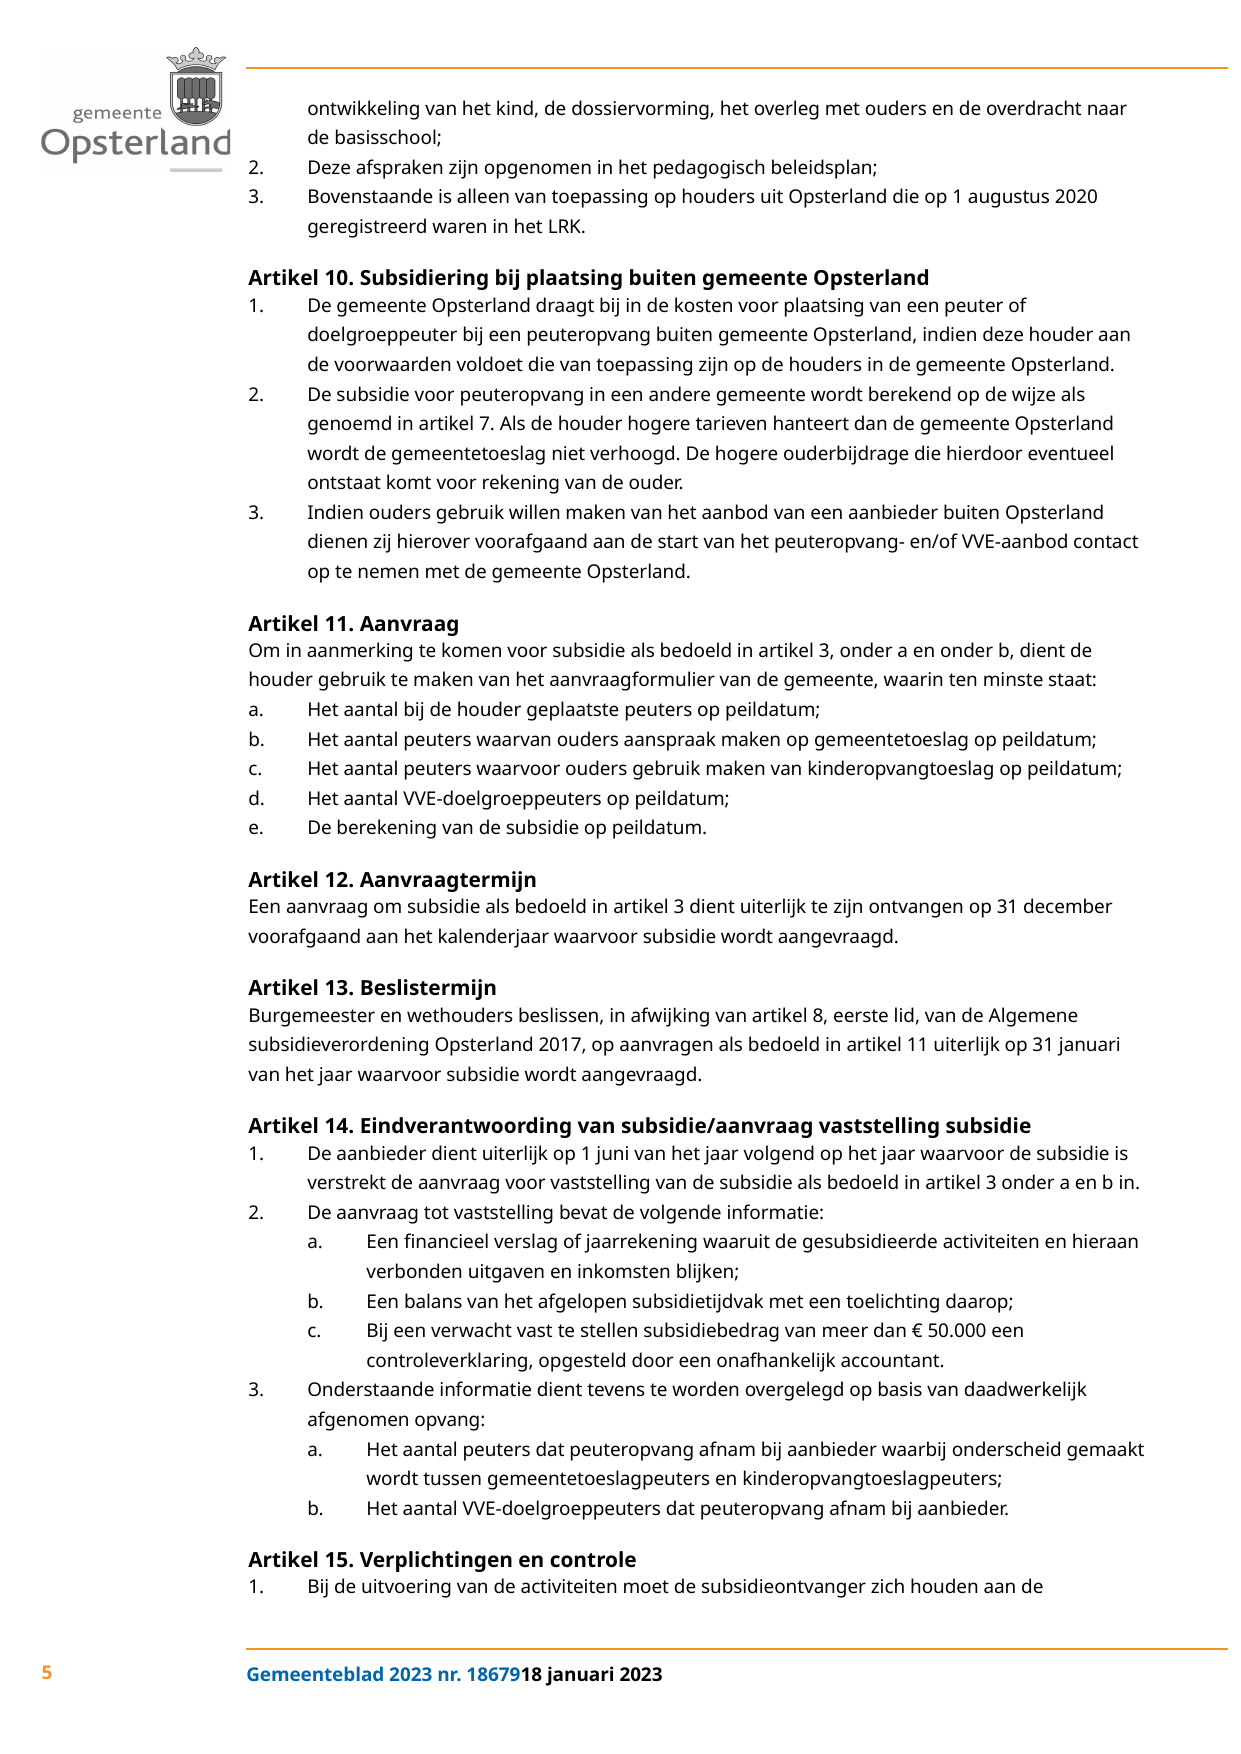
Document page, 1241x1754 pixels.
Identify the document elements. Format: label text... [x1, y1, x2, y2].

list Deze afspraken zijn opgenomen in het pedagogisch beleidsplan; [248, 154, 1152, 180]
list Een balans van het afgelopen subsidietijdvak met een toelichting daarop; [307, 1288, 1152, 1313]
text Artikel 10. Subsidiering bij plaatsing buiten gemeente Opsterland [248, 263, 1152, 292]
list Bij de uitvoering van de activiteiten moet de subsidieontvanger zich houden aan de [248, 1574, 1152, 1599]
list Het aantal VVE-doelgroeppeuters dat peuteropvang afnam bij aanbieder. [307, 1495, 1152, 1521]
list De subsidie voor peuteropvang in een andere gemeente wordt berekend op de wijze als genoemd in artikel 7. Als de houder hogere tarieven hanteert dan de gemeente Opsterland wordt de gemeentetoeslag niet verhoogd. De hogere ouderbijdrage die hierdoor eventueel ontstaat komt voor rekening van de ouder. [248, 381, 1152, 495]
text Artikel 11. Aanvraag [248, 609, 1152, 637]
list Bij een verwacht vast te stellen subsidiebedrag van meer dan € 50.000 een controleverklaring, opgesteld door een onafhankelijk accountant. [307, 1317, 1152, 1373]
list Indien ouders gebruik willen maken van het aanbod van een aanbieder buiten Opsterland dienen zij hierover voorafgaand aan de start van het peuteropvang- en/of VVE-aanbod contact op te nemen met de gemeente Opsterland. [248, 499, 1152, 584]
list Onderstaande informatie dient tevens te worden overgelegd op basis van daadwerkelijk afgenomen opvang: [248, 1377, 1152, 1432]
list Het aantal peuters waarvoor ouders gebruik maken van kinderopvangtoeslag op peildatum; [248, 755, 1152, 781]
text Om in aanmerking te komen voor subsidie als bedoeld in artikel 3, onder a en onder b, dient de houder gebruik te maken van het aanvraagformulier van de gemeente, waarin ten minste staat: [248, 637, 1152, 692]
text Een aanvraag om subsidie als bedoeld in artikel 3 dient uiterlijk te zijn ontvangen op 31 december voorafgaand aan het kalenderjaar waarvoor subsidie wordt aangevraagd. [248, 893, 1152, 949]
list Een financieel verslag of jaarrekening waaruit de gesubsidieerde activiteiten en hieraan verbonden uitgaven en inkomsten blijken; [307, 1229, 1152, 1284]
list Het aantal bij de houder geplaatste peuters op peildatum; [248, 696, 1152, 722]
list De aanbieder dient uiterlijk op 1 juni van het jaar volgend op het jaar waarvoor de subsidie is verstrekt de aanvraag voor vaststelling van de subsidie als bedoeld in artikel 3 onder a en b in. [248, 1140, 1152, 1195]
picture [41, 47, 231, 172]
text Artikel 13. Beslistermijn [248, 973, 1152, 1002]
list ontwikkeling van het kind, de dossiervorming, het overleg met ouders en de overdracht naar de basisschool; [248, 95, 1152, 150]
list Bovenstaande is alleen van toepassing op houders uit Opsterland die op 1 augustus 2020 geregistreerd waren in het LRK. [248, 183, 1152, 239]
text Artikel 14. Eindverantwoording van subsidie/aanvraag vaststelling subsidie [248, 1111, 1152, 1140]
list Het aantal peuters waarvan ouders aanspraak maken op gemeentetoeslag op peildatum; [248, 726, 1152, 752]
list De berekening van de subsidie op peildatum. [248, 814, 1152, 840]
text Artikel 12. Aanvraagtermijn [248, 865, 1152, 893]
list Het aantal VVE-doelgroeppeuters op peildatum; [248, 785, 1152, 811]
list De gemeente Opsterland draagt bij in de kosten voor plaatsing van een peuter of doelgroeppeuter bij een peuteropvang buiten gemeente Opsterland, indien deze houder aan de voorwaarden voldoet die van toepassing zijn op de houders in de gemeente Opsterland. [248, 292, 1152, 377]
list Het aantal peuters dat peuteropvang afnam bij aanbieder waarbij onderscheid gemaakt wordt tussen gemeentetoeslagpeuters en kinderopvangtoeslagpeuters; [307, 1436, 1152, 1491]
text Artikel 15. Verplichtingen en controle [248, 1545, 1152, 1574]
list De aanvraag tot vaststelling bevat de volgende informatie: [248, 1199, 1152, 1225]
text Burgemeester en wethouders beslissen, in afwijking van artikel 8, eerste lid, van de Algemene subsidieverordening Opsterland 2017, op aanvragen als bedoeld in artikel 11 uiterlijk op 31 januari van het jaar waarvoor subsidie wordt aangevraagd. [248, 1002, 1152, 1087]
